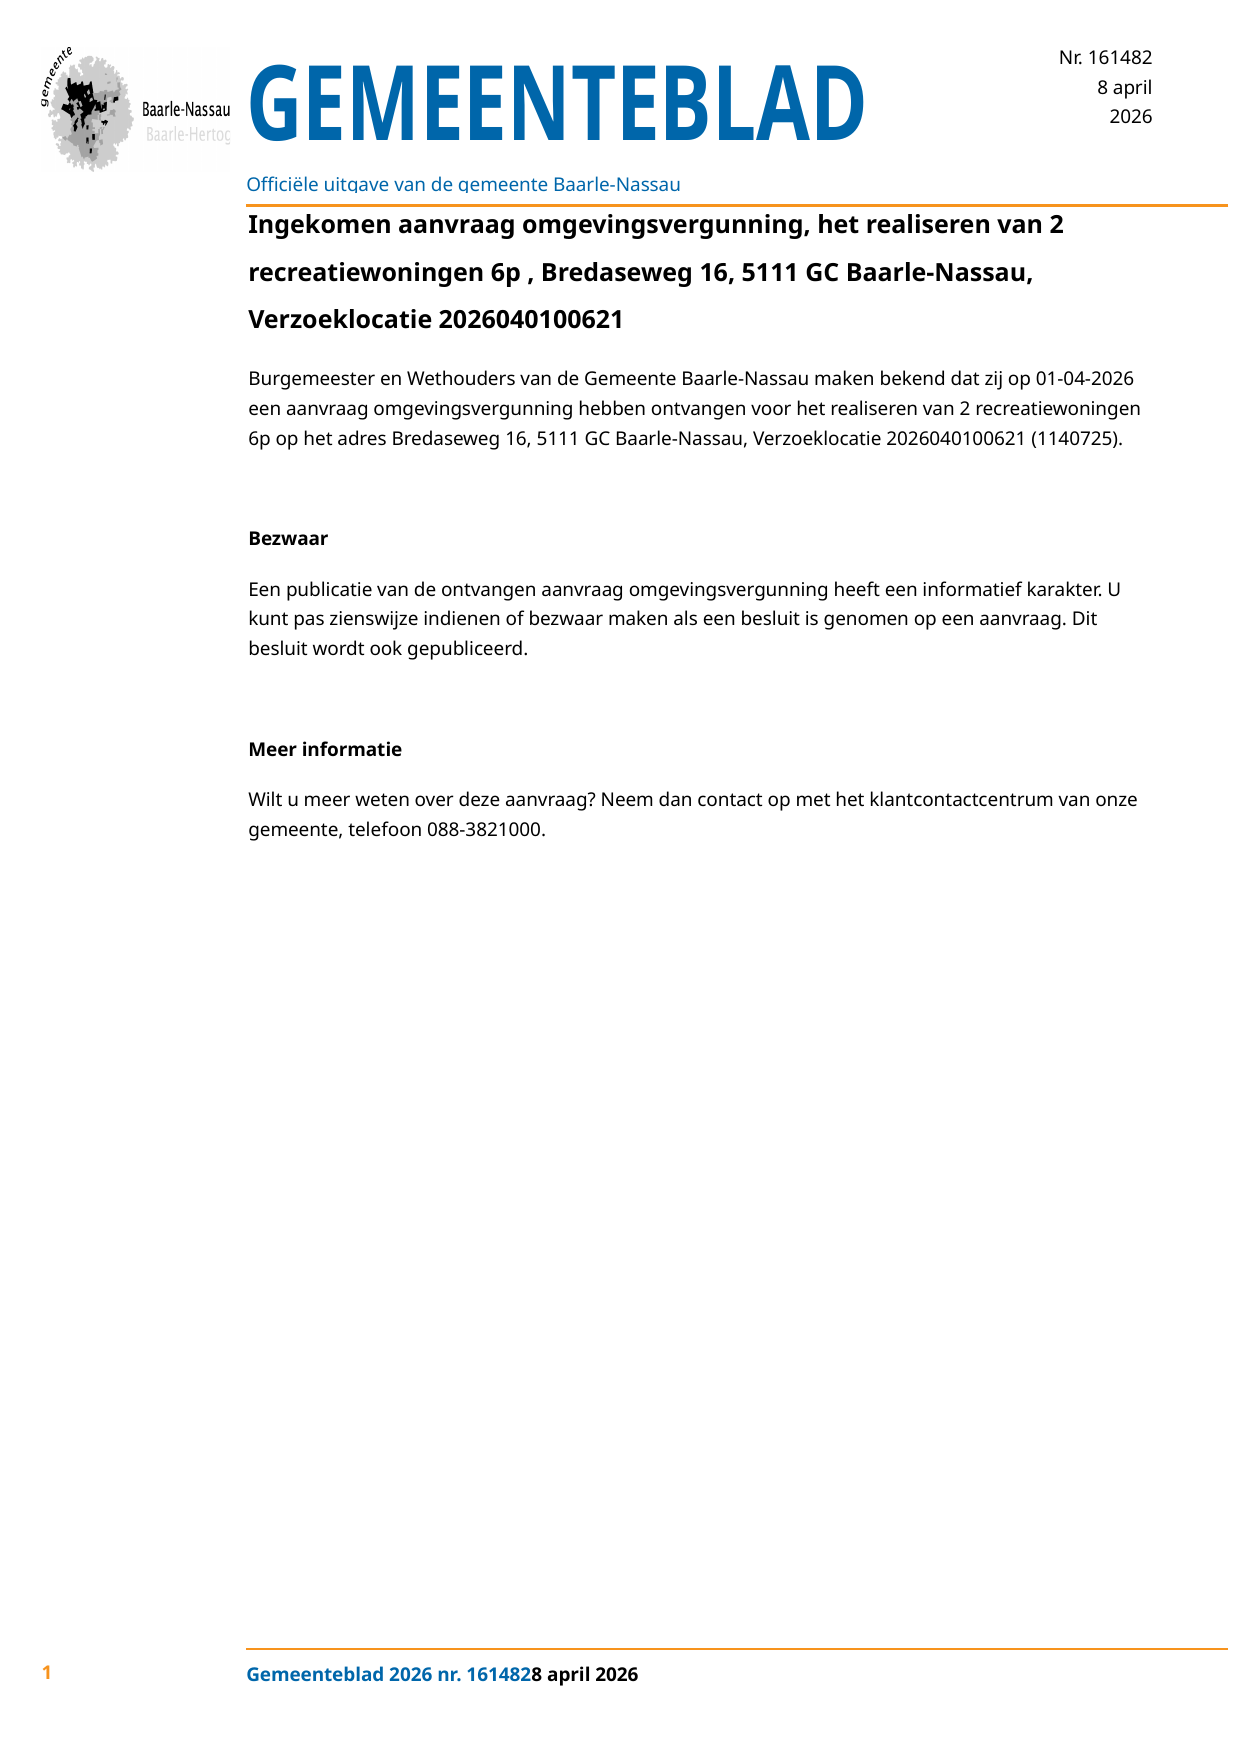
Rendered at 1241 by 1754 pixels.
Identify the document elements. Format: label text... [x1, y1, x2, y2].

text Wilt u meer weten over deze aanvraag? Neem dan contact op met het klantcontactcentrum van onze gemeente, telefoon 088-3821000. [248, 786, 1152, 842]
text Ingekomen aanvraag omgevingsvergunning, het realiseren van 2 recreatiewoningen 6p , Bredaseweg 16, 5111 GC Baarle-Nassau, Verzoeklocatie 2026040100621 [248, 207, 1152, 336]
text Meer informatie [248, 736, 1152, 762]
text Burgemeester en Wethouders van de Gemeente Baarle-Nassau maken bekend dat zij op 01-04-2026 een aanvraag omgevingsvergunning hebben ontvangen voor het realiseren van 2 recreatiewoningen 6p op het adres Bredaseweg 16, 5111 GC Baarle-Nassau, Verzoeklocatie 2026040100621 (1140725). [248, 366, 1152, 450]
text Bezwaar [248, 526, 1152, 551]
picture [41, 47, 231, 172]
text Een publicatie van de ontvangen aanvraag omgevingsvergunning heeft een informatief karakter. U kunt pas zienswijze indienen of bezwaar maken als een besluit is genomen op een aanvraag. Dit besluit wordt ook gepubliceerd. [248, 576, 1152, 661]
